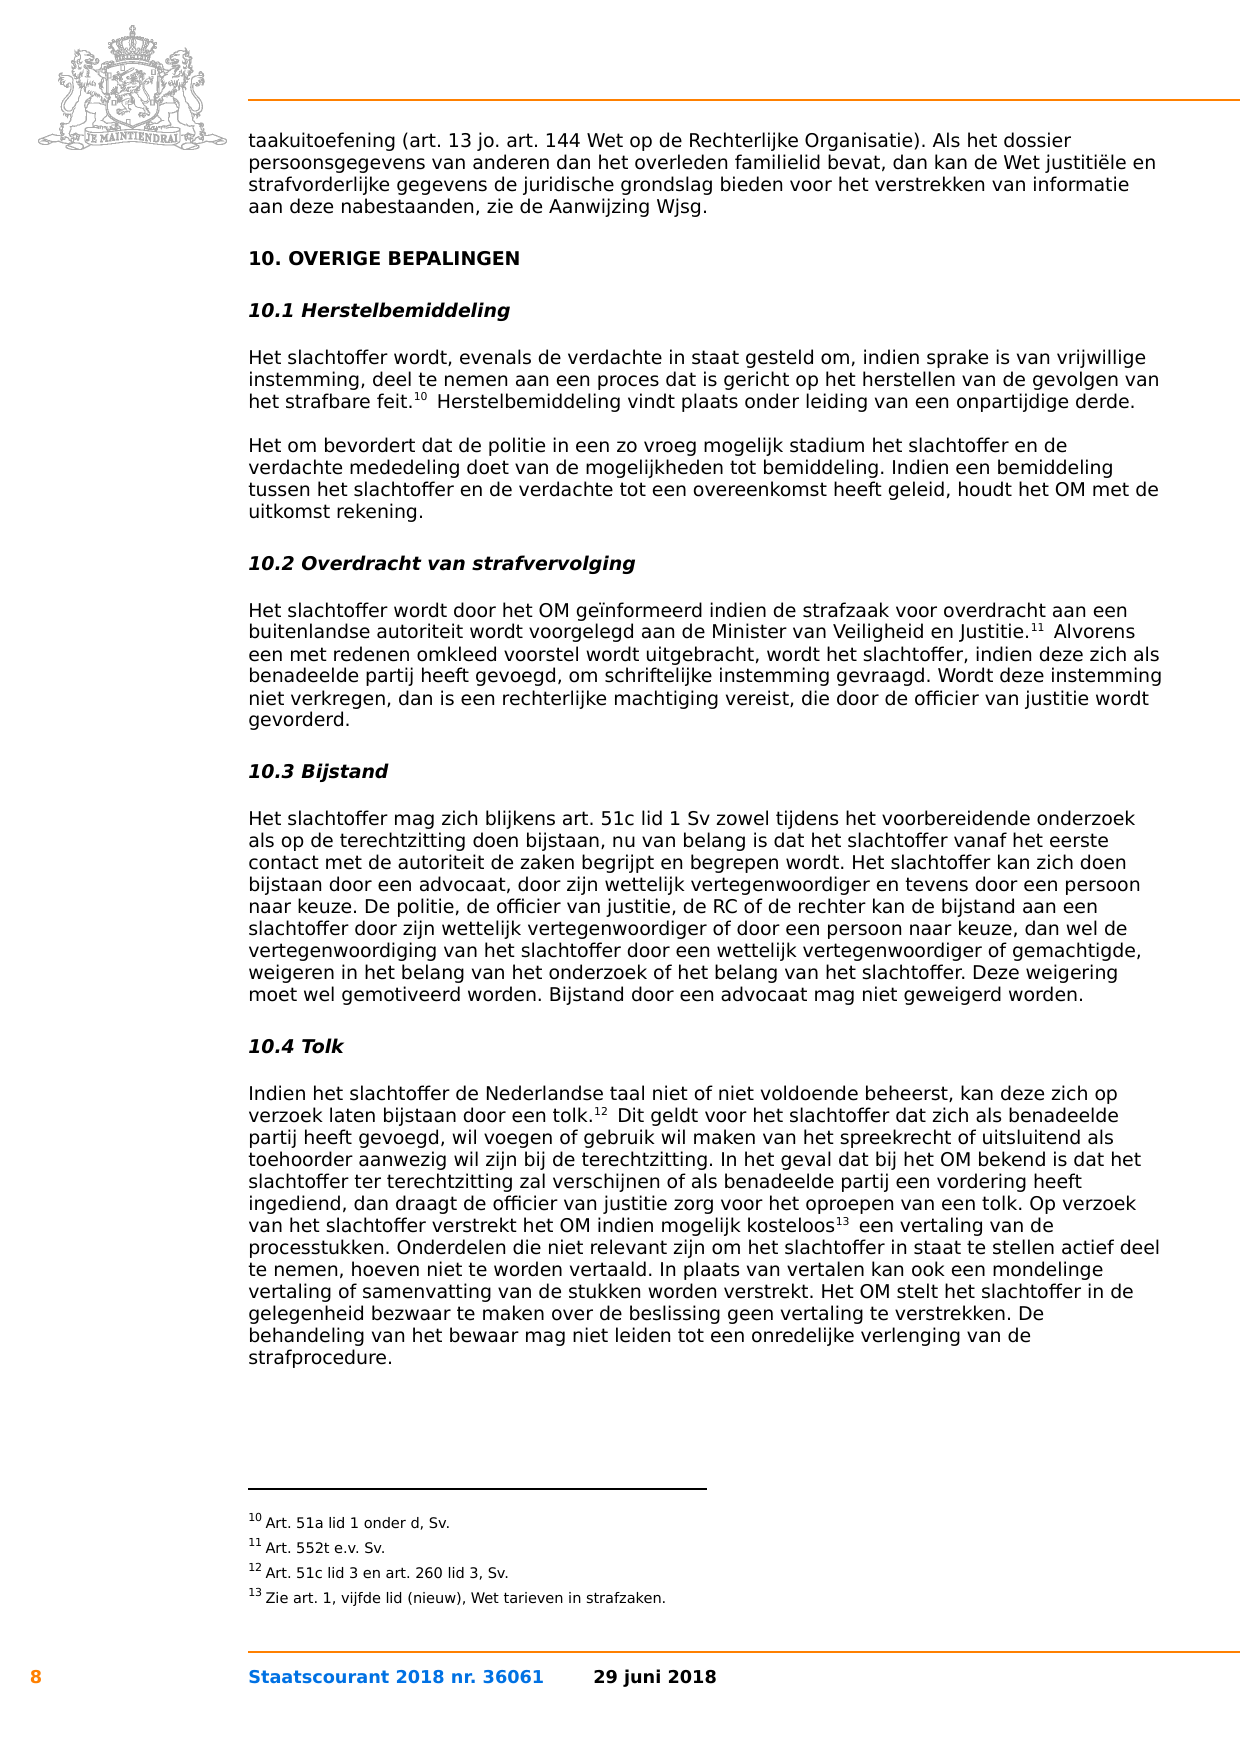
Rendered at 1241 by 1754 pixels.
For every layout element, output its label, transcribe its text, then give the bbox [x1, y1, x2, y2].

subtitle 10.1 Herstelbemiddeling [248, 300, 1163, 322]
text Art. 552t e.v. Sv. [248, 1536, 1163, 1558]
text Het slachtoffer wordt door het OM geïnformeerd indien de strafzaak voor overdracht aan een buitenlandse autoriteit wordt voorgelegd aan de Minister van Veiligheid en Justitie. Alvorens een met redenen omkleed voorstel wordt uitgebracht, wordt het slachtoffer, indien deze zich als benadeelde partij heeft gevoegd, om schriftelijke instemming gevraagd. Wordt deze instemming niet verkregen, dan is een rechterlijke machtiging vereist, die door de officier van justitie wordt gevorderd. [248, 599, 1163, 731]
text Art. 51c lid 3 en art. 260 lid 3, Sv. [248, 1561, 1163, 1583]
subtitle 10. OVERIGE BEPALINGEN [248, 248, 1163, 270]
subtitle 10.4 Tolk [248, 1036, 1163, 1058]
text Zie art. 1, vijfde lid (nieuw), Wet tarieven in strafzaken. [248, 1586, 1163, 1608]
picture [38, 25, 227, 150]
text Indien het slachtoffer de Nederlandse taal niet of niet voldoende beheerst, kan deze zich op verzoek laten bijstaan door een tolk. Dit geldt voor het slachtoffer dat zich als benadeelde partij heeft gevoegd, wil voegen of gebruik wil maken van het spreekrecht of uitsluitend als toehoorder aanwezig wil zijn bij de terechtzitting. In het geval dat bij het OM bekend is dat het slachtoffer ter terechtzitting zal verschijnen of als benadeelde partij een vordering heeft ingediend, dan draagt de officier van justitie zorg voor het oproepen van een tolk. Op verzoek van het slachtoffer verstrekt het OM indien mogelijk kosteloos een vertaling van de processtukken. Onderdelen die niet relevant zijn om het slachtoffer in staat te stellen actief deel te nemen, hoeven niet te worden vertaald. In plaats van vertalen kan ook een mondelinge vertaling of samenvatting van de stukken worden verstrekt. Het OM stelt het slachtoffer in de gelegenheid bezwaar te maken over de beslissing geen vertaling te verstrekken. De behandeling van het bewaar mag niet leiden tot een onredelijke verlenging van de strafprocedure. [248, 1083, 1163, 1369]
text Art. 51a lid 1 onder d, Sv. [248, 1511, 1163, 1533]
text Het om bevordert dat de politie in een zo vroeg mogelijk stadium het slachtoffer en de verdachte mededeling doet van de mogelijkheden tot bemiddeling. Indien een bemiddeling tussen het slachtoffer en de verdachte tot een overeenkomst heeft geleid, houdt het OM met de uitkomst rekening. [248, 434, 1163, 522]
text taakuitoefening (art. 13 jo. art. 144 Wet op de Rechterlijke Organisatie). Als het dossier persoonsgegevens van anderen dan het overleden familielid bevat, dan kan de Wet justitiële en strafvorderlijke gegevens de juridische grondslag bieden voor het verstrekken van informatie aan deze nabestaanden, zie de Aanwijzing Wjsg. [248, 130, 1163, 218]
subtitle 10.3 Bijstand [248, 761, 1163, 783]
text Het slachtoffer wordt, evenals de verdachte in staat gesteld om, indien sprake is van vrijwillige instemming, deel te nemen aan een proces dat is gericht op het herstellen van de gevolgen van het strafbare feit. Herstelbemiddeling vindt plaats onder leiding van een onpartijdige derde. [248, 347, 1163, 413]
subtitle 10.2 Overdracht van strafvervolging [248, 552, 1163, 574]
text Het slachtoffer mag zich blijkens art. 51c lid 1 Sv zowel tijdens het voorbereidende onderzoek als op de terechtzitting doen bijstaan, nu van belang is dat het slachtoffer vanaf het eerste contact met de autoriteit de zaken begrijpt en begrepen wordt. Het slachtoffer kan zich doen bijstaan door een advocaat, door zijn wettelijk vertegenwoordiger en tevens door een persoon naar keuze. De politie, de officier van justitie, de RC of de rechter kan de bijstand aan een slachtoffer door zijn wettelijk vertegenwoordiger of door een persoon naar keuze, dan wel de vertegenwoordiging van het slachtoffer door een wettelijk vertegenwoordiger of gemachtigde, weigeren in het belang van het onderzoek of het belang van het slachtoffer. Deze weigering moet wel gemotiveerd worden. Bijstand door een advocaat mag niet geweigerd worden. [248, 808, 1163, 1006]
